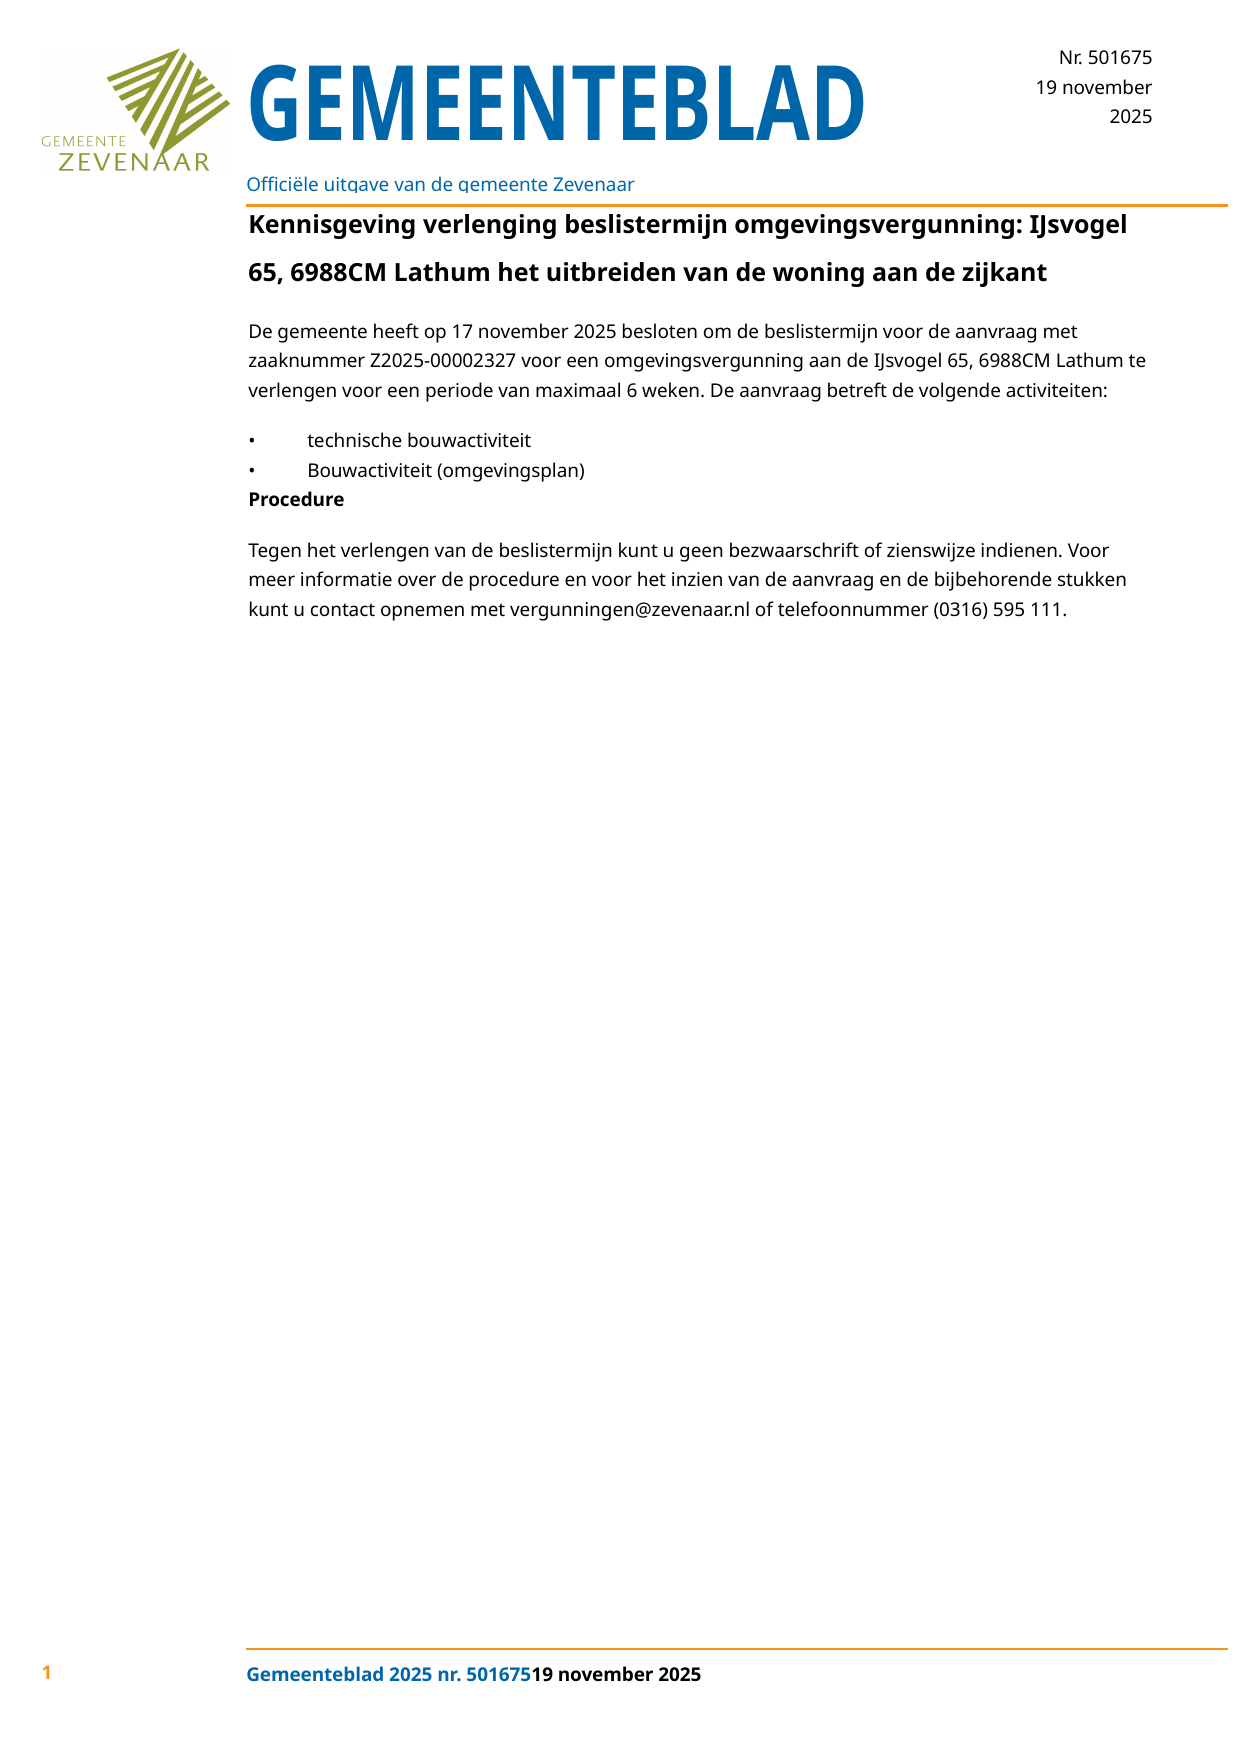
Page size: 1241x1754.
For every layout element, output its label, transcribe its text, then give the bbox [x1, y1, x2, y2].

text Tegen het verlengen van de beslistermijn kunt u geen bezwaarschrift of zienswijze indienen. Voor meer informatie over de procedure en voor het inzien van de aanvraag en de bijbehorende stukken kunt u contact opnemen met vergunningen@zevenaar.nl of telefoonnummer (0316) 595 111. [248, 537, 1152, 622]
list Bouwactiviteit (omgevingsplan) [248, 457, 1152, 483]
text De gemeente heeft op 17 november 2025 besloten om de beslistermijn voor de aanvraag met zaaknummer Z2025-00002327 voor een omgevingsvergunning aan de IJsvogel 65, 6988CM Lathum te verlengen voor een periode van maximaal 6 weken. De aanvraag betreft de volgende activiteiten: [248, 318, 1152, 403]
text Procedure [248, 487, 1152, 512]
list technische bouwactiviteit [248, 427, 1152, 453]
text Kennisgeving verlenging beslistermijn omgevingsvergunning: IJsvogel 65, 6988CM Lathum het uitbreiden van de woning aan de zijkant [248, 207, 1152, 288]
picture [41, 47, 231, 172]
